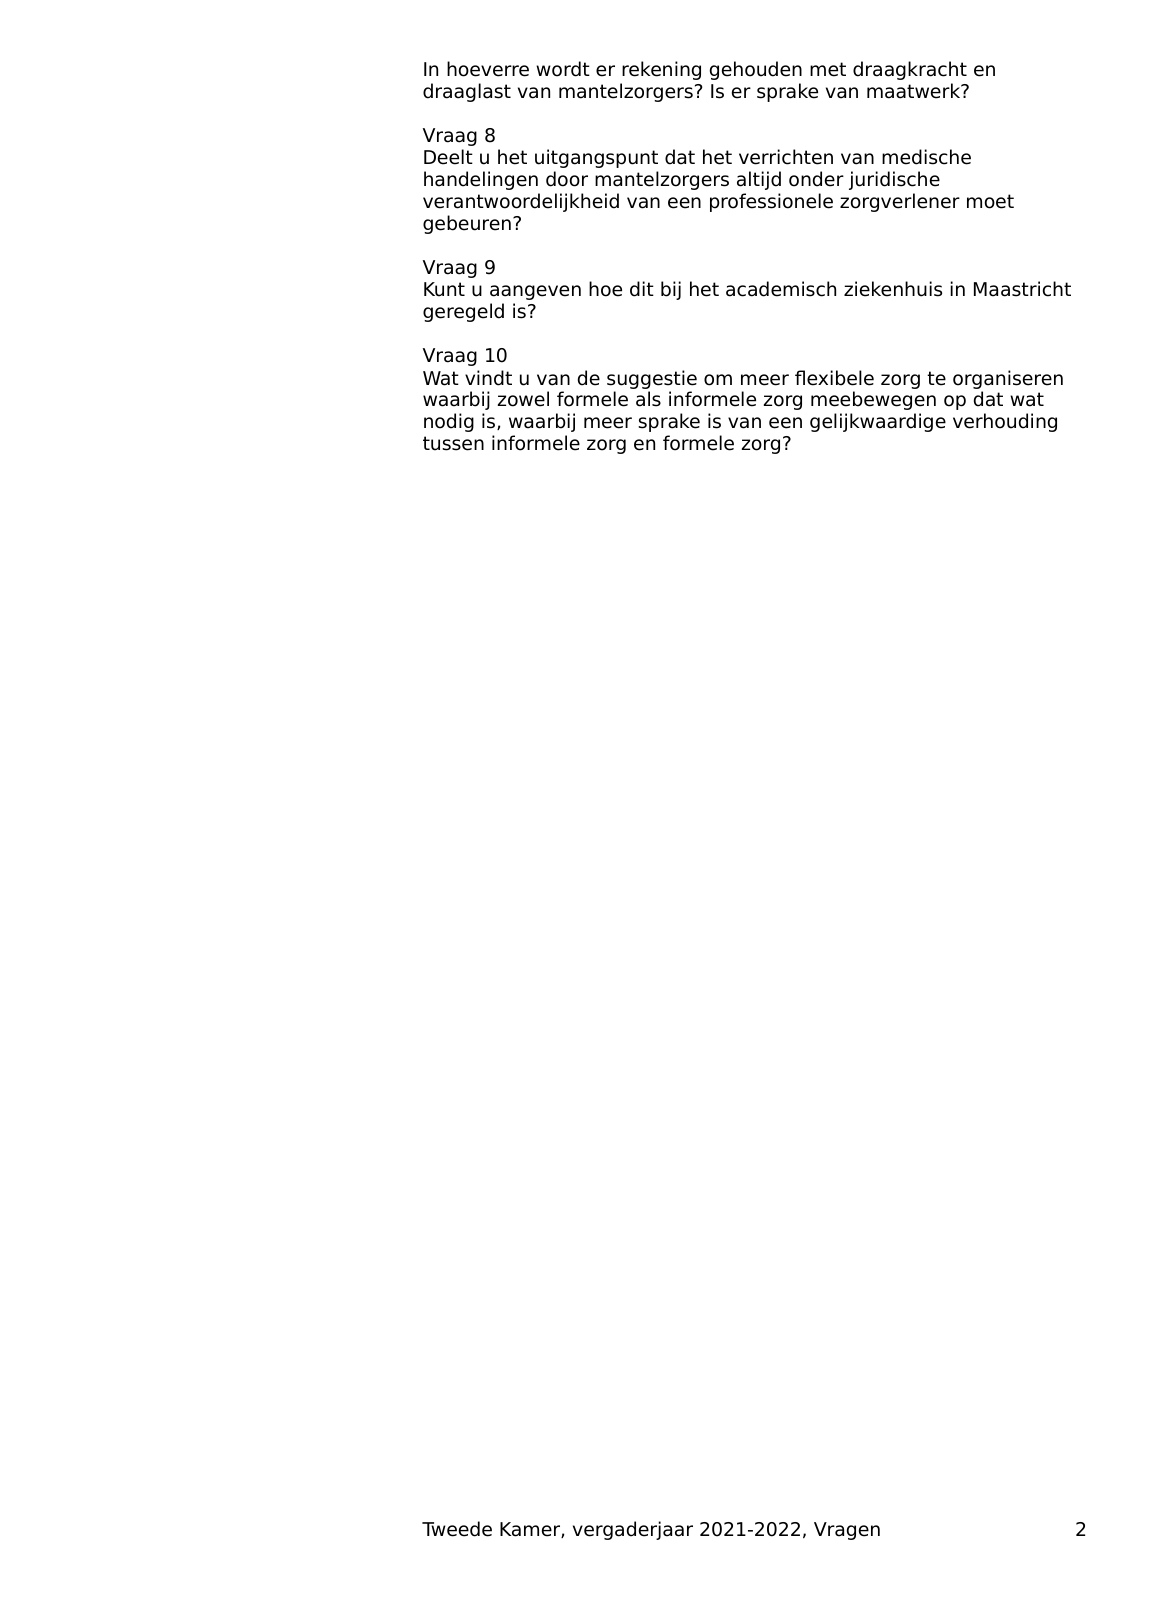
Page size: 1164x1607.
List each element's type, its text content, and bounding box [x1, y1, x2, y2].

text Kunt u aangeven hoe dit bij het academisch ziekenhuis in Maastricht geregeld is? [422, 279, 1087, 323]
text Vraag 9 [422, 257, 1087, 279]
text Deelt u het uitgangspunt dat het verrichten van medische handelingen door mantelzorgers altijd onder juridische verantwoordelijkheid van een professionele zorgverlener moet gebeuren? [422, 147, 1087, 235]
text In hoeverre wordt er rekening gehouden met draagkracht en draaglast van mantelzorgers? Is er sprake van maatwerk? [422, 59, 1087, 103]
text Vraag 8 [422, 125, 1087, 147]
text Vraag 10 [422, 345, 1087, 367]
text Wat vindt u van de suggestie om meer flexibele zorg te organiseren waarbij zowel formele als informele zorg meebewegen op dat wat nodig is, waarbij meer sprake is van een gelijkwaardige verhouding tussen informele zorg en formele zorg? [422, 367, 1087, 455]
